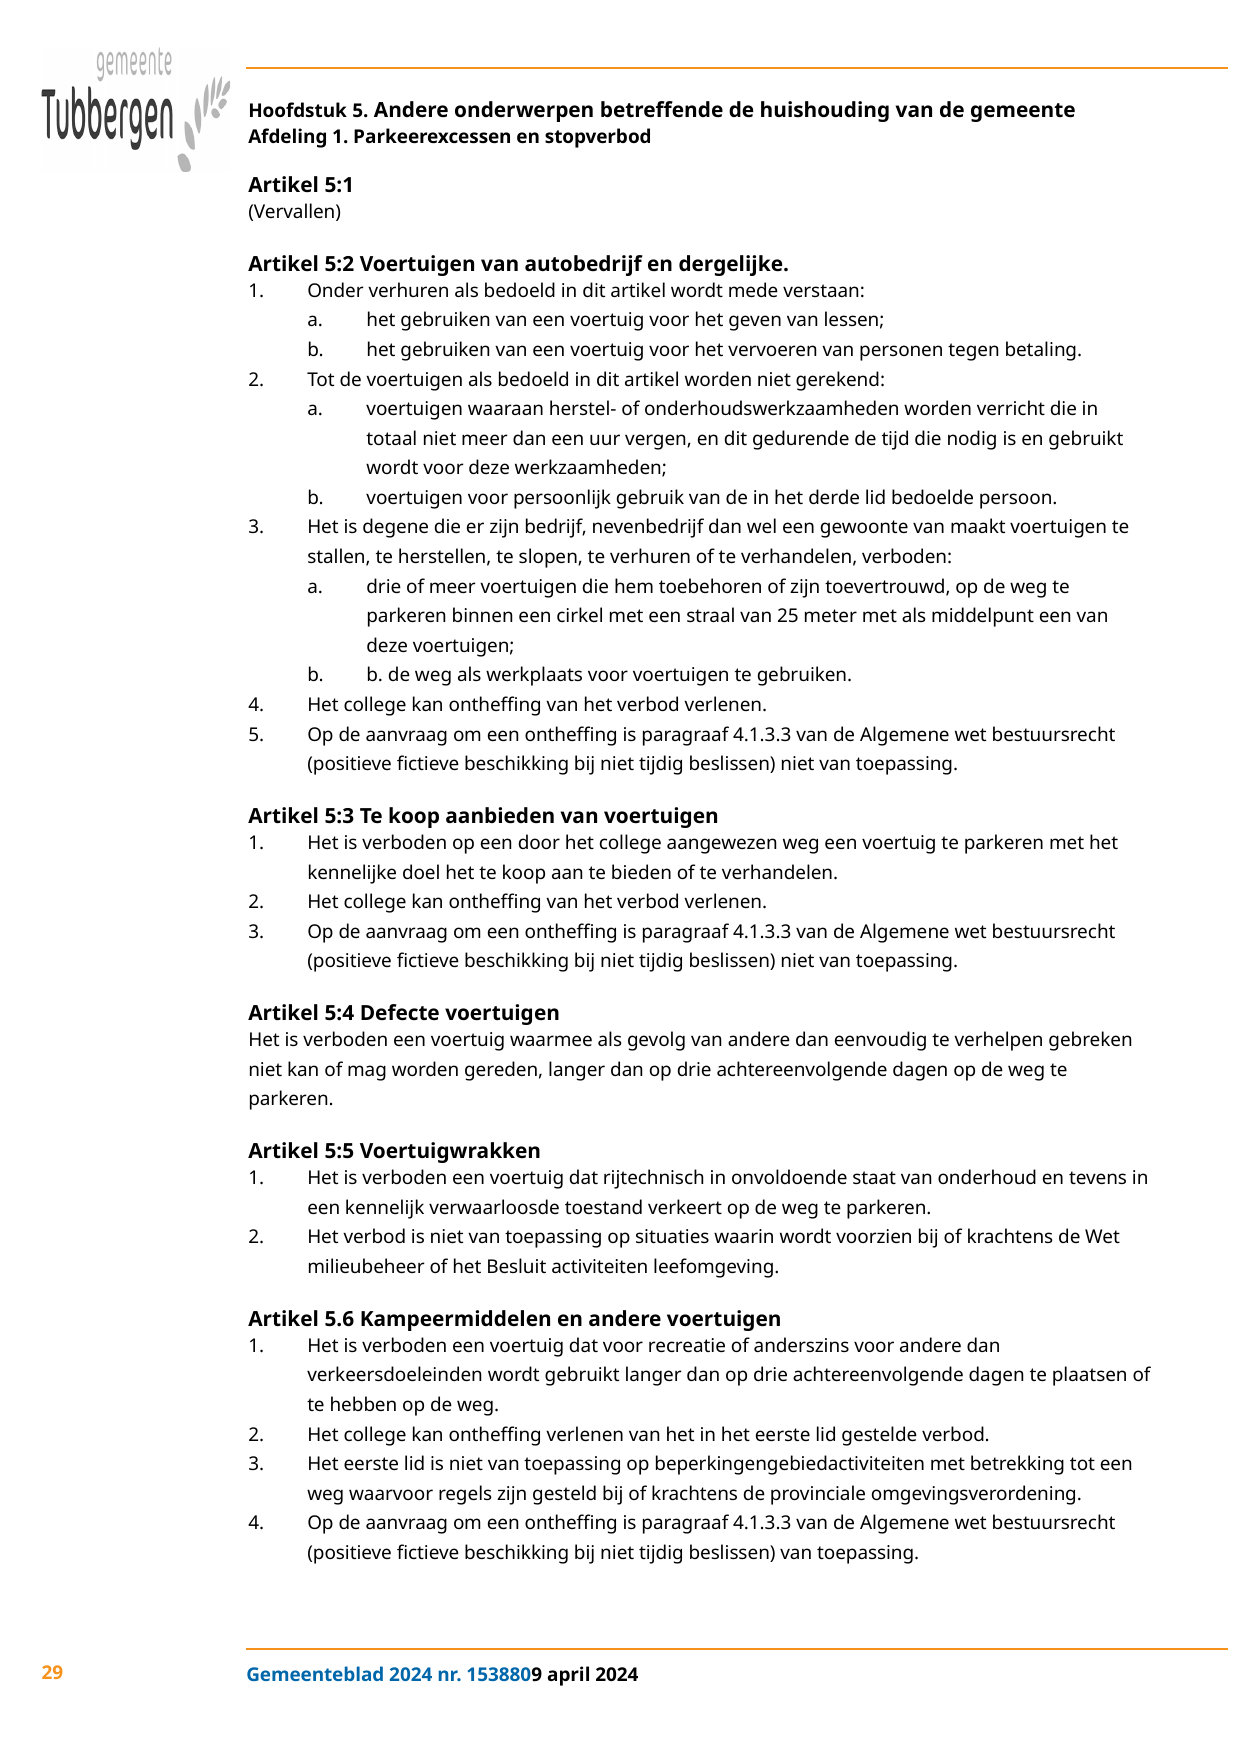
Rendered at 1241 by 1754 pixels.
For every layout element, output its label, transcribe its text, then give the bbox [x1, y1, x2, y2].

text Hoofdstuk 5. Andere onderwerpen betreffende de huishouding van de gemeente [248, 95, 1152, 123]
text Artikel 5.6 Kampeermiddelen en andere voertuigen [248, 1304, 1152, 1332]
text Artikel 5:2 Voertuigen van autobedrijf en dergelijke. [248, 249, 1152, 277]
list Het college kan ontheffing van het verbod verlenen. [248, 691, 1152, 717]
text Artikel 5:4 Defecte voertuigen [248, 998, 1152, 1026]
list Het eerste lid is niet van toepassing op beperkingengebiedactiviteiten met betrekking tot een weg waarvoor regels zijn gesteld bij of krachtens de provinciale omgevingsverordening. [248, 1450, 1152, 1506]
list Het is verboden een voertuig dat voor recreatie of anderszins voor andere dan verkeersdoeleinden wordt gebruikt langer dan op drie achtereenvolgende dagen te plaatsen of te hebben op de weg. [248, 1332, 1152, 1417]
text Het is verboden een voertuig waarmee als gevolg van andere dan eenvoudig te verhelpen gebreken niet kan of mag worden gereden, langer dan op drie achtereenvolgende dagen op de weg te parkeren. [248, 1026, 1152, 1111]
text Artikel 5:5 Voertuigwrakken [248, 1136, 1152, 1164]
list Het verbod is niet van toepassing op situaties waarin wordt voorzien bij of krachtens de Wet milieubeheer of het Besluit activiteiten leefomgeving. [248, 1224, 1152, 1279]
text Afdeling 1. Parkeerexcessen en stopverbod [248, 123, 1152, 149]
text Artikel 5:1 [248, 170, 1152, 198]
list voertuigen waaraan herstel- of onderhoudswerkzaamheden worden verricht die in totaal niet meer dan een uur vergen, en dit gedurende de tijd die nodig is en gebruikt wordt voor deze werkzaamheden; [307, 395, 1152, 480]
list Op de aanvraag om een ontheffing is paragraaf 4.1.3.3 van de Algemene wet bestuursrecht (positieve fictieve beschikking bij niet tijdig beslissen) van toepassing. [248, 1509, 1152, 1565]
list het gebruiken van een voertuig voor het vervoeren van personen tegen betaling. [307, 336, 1152, 362]
list Het is verboden een voertuig dat rijtechnisch in onvoldoende staat van onderhoud en tevens in een kennelijk verwaarloosde toestand verkeert op de weg te parkeren. [248, 1164, 1152, 1220]
list Op de aanvraag om een ontheffing is paragraaf 4.1.3.3 van de Algemene wet bestuursrecht (positieve fictieve beschikking bij niet tijdig beslissen) niet van toepassing. [248, 918, 1152, 973]
list voertuigen voor persoonlijk gebruik van de in het derde lid bedoelde persoon. [307, 484, 1152, 510]
list Het is degene die er zijn bedrijf, nevenbedrijf dan wel een gewoonte van maakt voertuigen te stallen, te herstellen, te slopen, te verhuren of te verhandelen, verboden: [248, 514, 1152, 569]
list drie of meer voertuigen die hem toebehoren of zijn toevertrouwd, op de weg te parkeren binnen een cirkel met een straal van 25 meter met als middelpunt een van deze voertuigen; [307, 573, 1152, 658]
list b. de weg als werkplaats voor voertuigen te gebruiken. [307, 662, 1152, 687]
text Artikel 5:3 Te koop aanbieden van voertuigen [248, 801, 1152, 829]
list Op de aanvraag om een ontheffing is paragraaf 4.1.3.3 van de Algemene wet bestuursrecht (positieve fictieve beschikking bij niet tijdig beslissen) niet van toepassing. [248, 721, 1152, 776]
list Onder verhuren als bedoeld in dit artikel wordt mede verstaan: [248, 277, 1152, 303]
list Het college kan ontheffing van het verbod verlenen. [248, 888, 1152, 914]
list Het is verboden op een door het college aangewezen weg een voertuig te parkeren met het kennelijke doel het te koop aan te bieden of te verhandelen. [248, 829, 1152, 884]
text (Vervallen) [248, 198, 1152, 224]
list Tot de voertuigen als bedoeld in dit artikel worden niet gerekend: [248, 366, 1152, 392]
list het gebruiken van een voertuig voor het geven van lessen; [307, 307, 1152, 332]
picture [41, 47, 231, 172]
list Het college kan ontheffing verlenen van het in het eerste lid gestelde verbod. [248, 1421, 1152, 1447]
